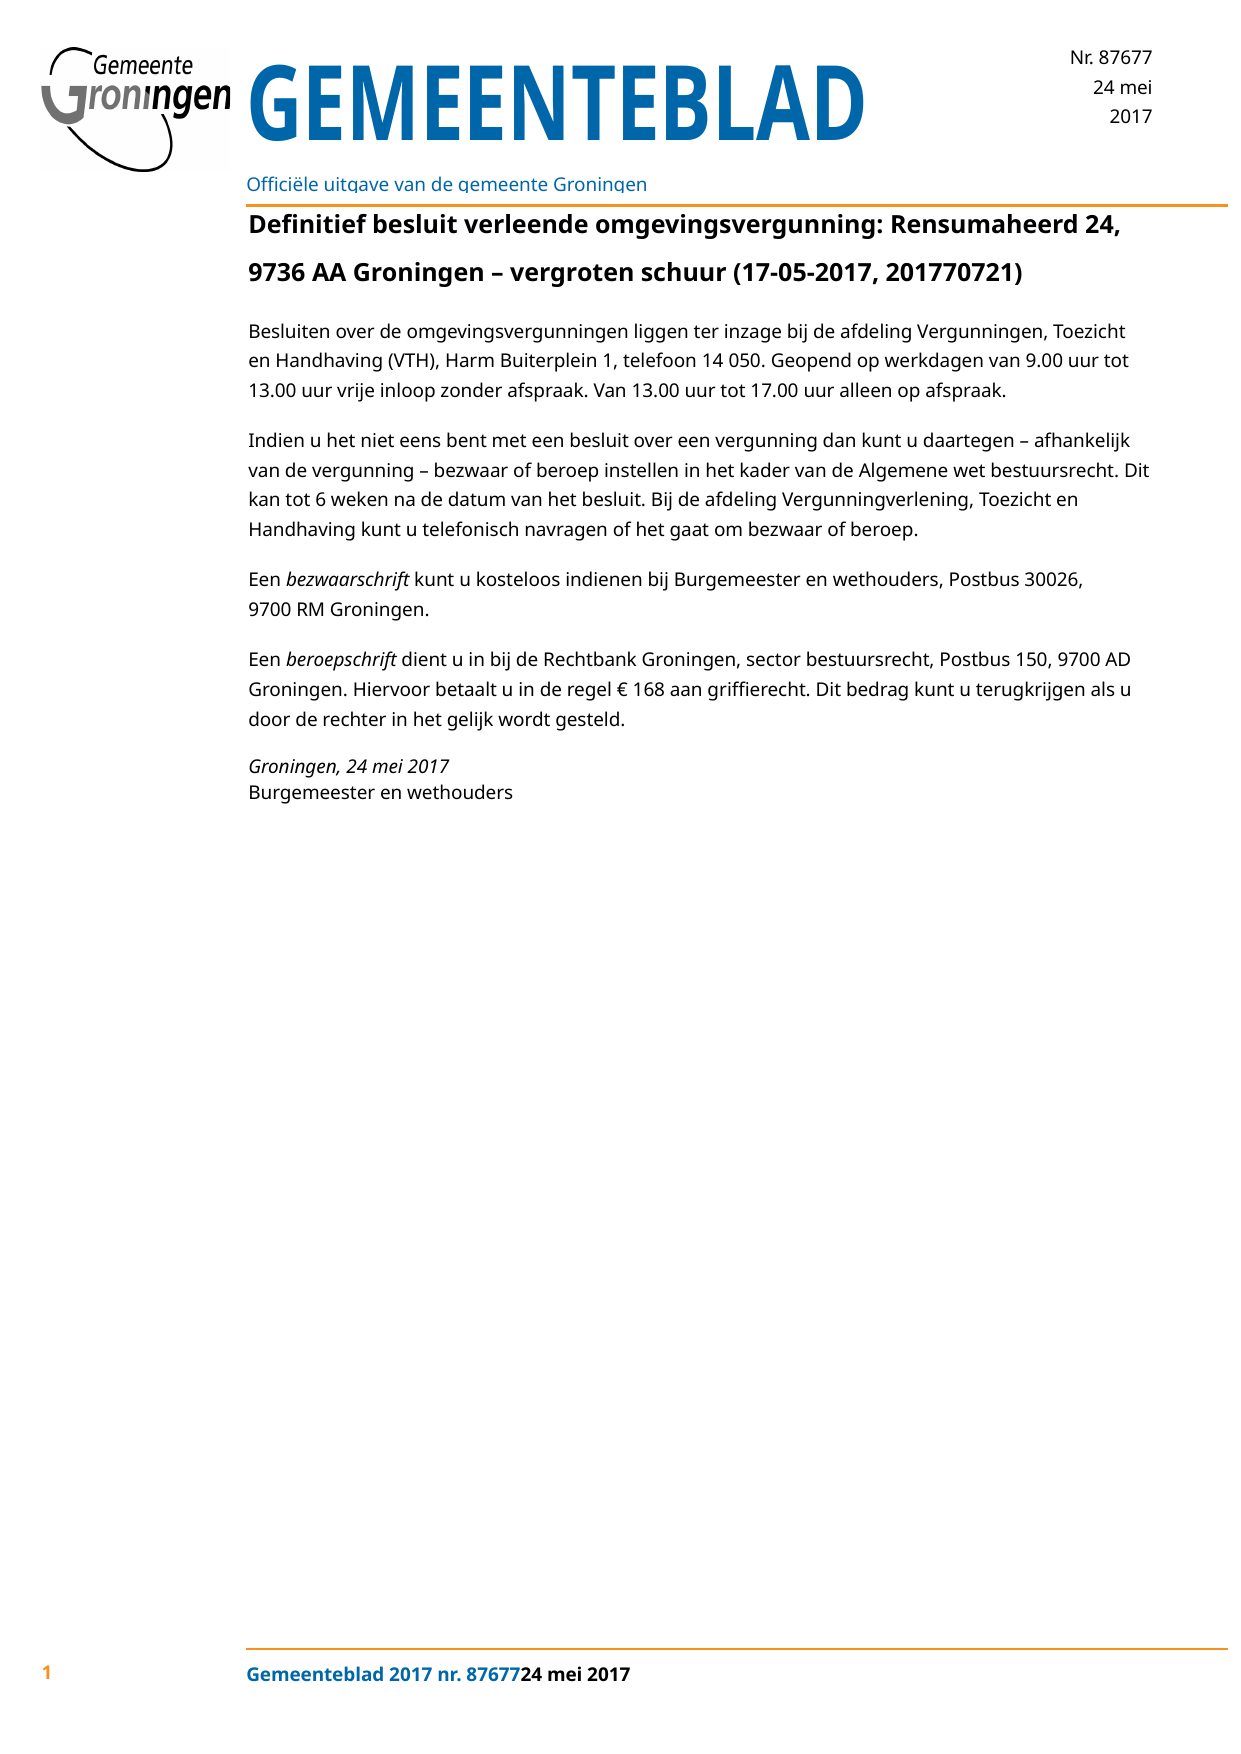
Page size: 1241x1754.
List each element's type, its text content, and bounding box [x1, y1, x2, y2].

text Burgemeester en wethouders [248, 779, 1152, 805]
text Een beroepschrift dient u in bij de Rechtbank Groningen, sector bestuursrecht, Postbus 150, 9700 AD Groningen. Hiervoor betaalt u in de regel € 168 aan griffierecht. Dit bedrag kunt u terugkrijgen als u door de rechter in het gelijk wordt gesteld. [248, 647, 1152, 732]
text Definitief besluit verleende omgevingsvergunning: Rensumaheerd 24, 9736 AA Groningen – vergroten schuur (17-05-2017, 201770721) [248, 207, 1152, 288]
text Besluiten over de omgevingsvergunningen liggen ter inzage bij de afdeling Vergunningen, Toezicht en Handhaving (VTH), Harm Buiterplein 1, telefoon 14 050. Geopend op werkdagen van 9.00 uur tot 13.00 uur vrije inloop zonder afspraak. Van 13.00 uur tot 17.00 uur alleen op afspraak. [248, 318, 1152, 403]
text Een bezwaarschrift kunt u kosteloos indienen bij Burgemeester en wethouders, Postbus 30026, 9700 RM Groningen. [248, 567, 1152, 622]
text Indien u het niet eens bent met een besluit over een vergunning dan kunt u daartegen – afhankelijk van de vergunning – bezwaar of beroep instellen in het kader van de Algemene wet bestuursrecht. Dit kan tot 6 weken na de datum van het besluit. Bij de afdeling Vergunningverlening, Toezicht en Handhaving kunt u telefonisch navragen of het gaat om bezwaar of beroep. [248, 427, 1152, 542]
text Groningen, 24 mei 2017 [248, 754, 1152, 779]
picture [41, 47, 231, 172]
